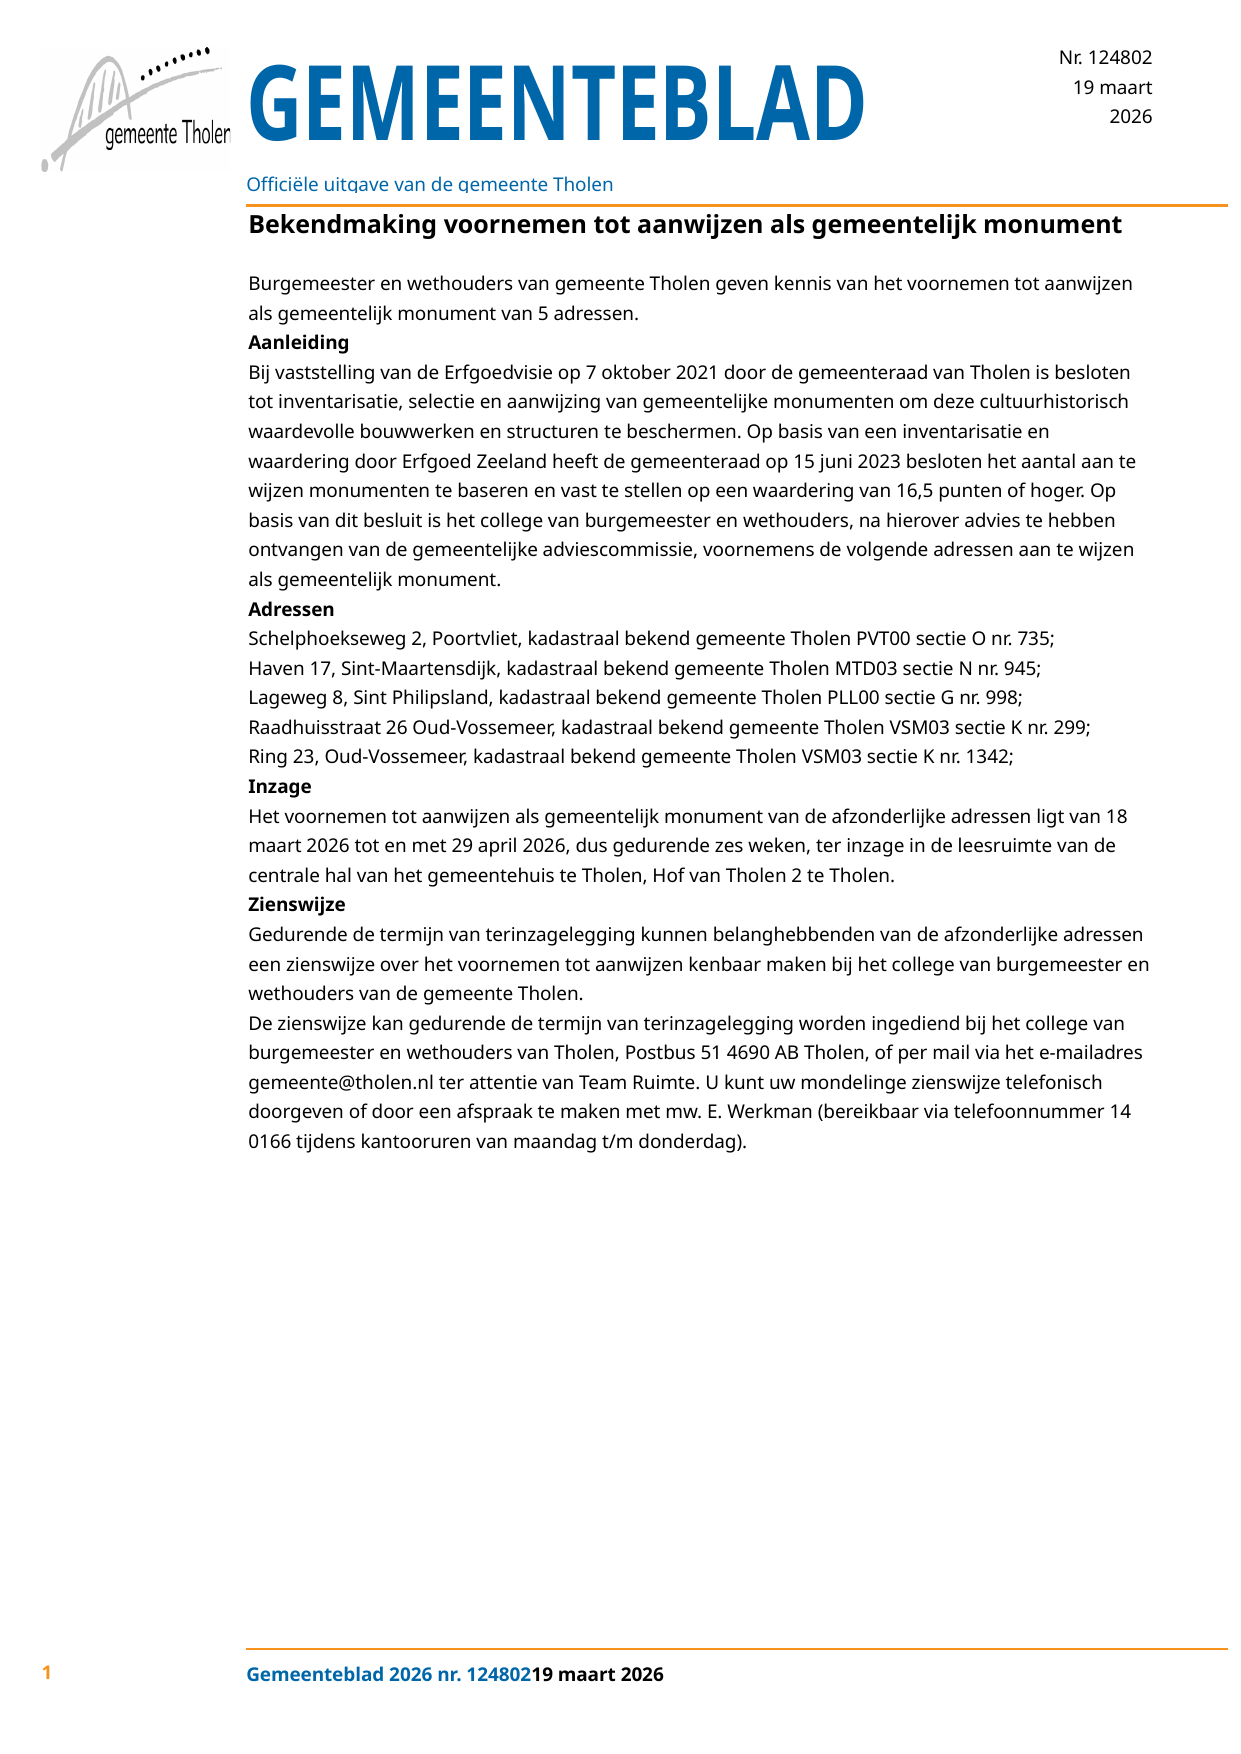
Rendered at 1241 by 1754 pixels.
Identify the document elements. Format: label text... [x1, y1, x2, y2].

text Schelphoekseweg 2, Poortvliet, kadastraal bekend gemeente Tholen PVT00 sectie O nr. 735; [248, 625, 1152, 651]
text Burgemeester en wethouders van gemeente Tholen geven kennis van het voornemen tot aanwijzen als gemeentelijk monument van 5 adressen. [248, 270, 1152, 326]
text Aanleiding [248, 329, 1152, 355]
text Lageweg 8, Sint Philipsland, kadastraal bekend gemeente Tholen PLL00 sectie G nr. 998; [248, 684, 1152, 710]
text Raadhuisstraat 26 Oud-Vossemeer, kadastraal bekend gemeente Tholen VSM03 sectie K nr. 299; [248, 714, 1152, 740]
text Gedurende de termijn van terinzagelegging kunnen belanghebbenden van de afzonderlijke adressen een zienswijze over het voornemen tot aanwijzen kenbaar maken bij het college van burgemeester en wethouders van de gemeente Tholen. [248, 921, 1152, 1006]
text Adressen [248, 596, 1152, 621]
text Het voornemen tot aanwijzen als gemeentelijk monument van de afzonderlijke adressen ligt van 18 maart 2026 tot en met 29 april 2026, dus gedurende zes weken, ter inzage in de leesruimte van de centrale hal van het gemeentehuis te Tholen, Hof van Tholen 2 te Tholen. [248, 803, 1152, 888]
picture [41, 47, 231, 172]
text Bekendmaking voornemen tot aanwijzen als gemeentelijk monument [248, 207, 1152, 241]
text De zienswijze kan gedurende de termijn van terinzagelegging worden ingediend bij het college van burgemeester en wethouders van Tholen, Postbus 51 4690 AB Tholen, of per mail via het e-mailadres gemeente@tholen.nl ter attentie van Team Ruimte. U kunt uw mondelinge zienswijze telefonisch doorgeven of door een afspraak te maken met mw. E. Werkman (bereikbaar via telefoonnummer 14 0166 tijdens kantooruren van maandag t/m donderdag). [248, 1010, 1152, 1154]
text Haven 17, Sint-Maartensdijk, kadastraal bekend gemeente Tholen MTD03 sectie N nr. 945; [248, 655, 1152, 681]
text Ring 23, Oud-Vossemeer, kadastraal bekend gemeente Tholen VSM03 sectie K nr. 1342; [248, 744, 1152, 769]
text Bij vaststelling van de Erfgoedvisie op 7 oktober 2021 door de gemeenteraad van Tholen is besloten tot inventarisatie, selectie en aanwijzing van gemeentelijke monumenten om deze cultuurhistorisch waardevolle bouwwerken en structuren te beschermen. Op basis van een inventarisatie en waardering door Erfgoed Zeeland heeft de gemeenteraad op 15 juni 2023 besloten het aantal aan te wijzen monumenten te baseren en vast te stellen op een waardering van 16,5 punten of hoger. Op basis van dit besluit is het college van burgemeester en wethouders, na hierover advies te hebben ontvangen van de gemeentelijke adviescommissie, voornemens de volgende adressen aan te wijzen als gemeentelijk monument. [248, 359, 1152, 592]
text Zienswijze [248, 892, 1152, 917]
text Inzage [248, 773, 1152, 799]
